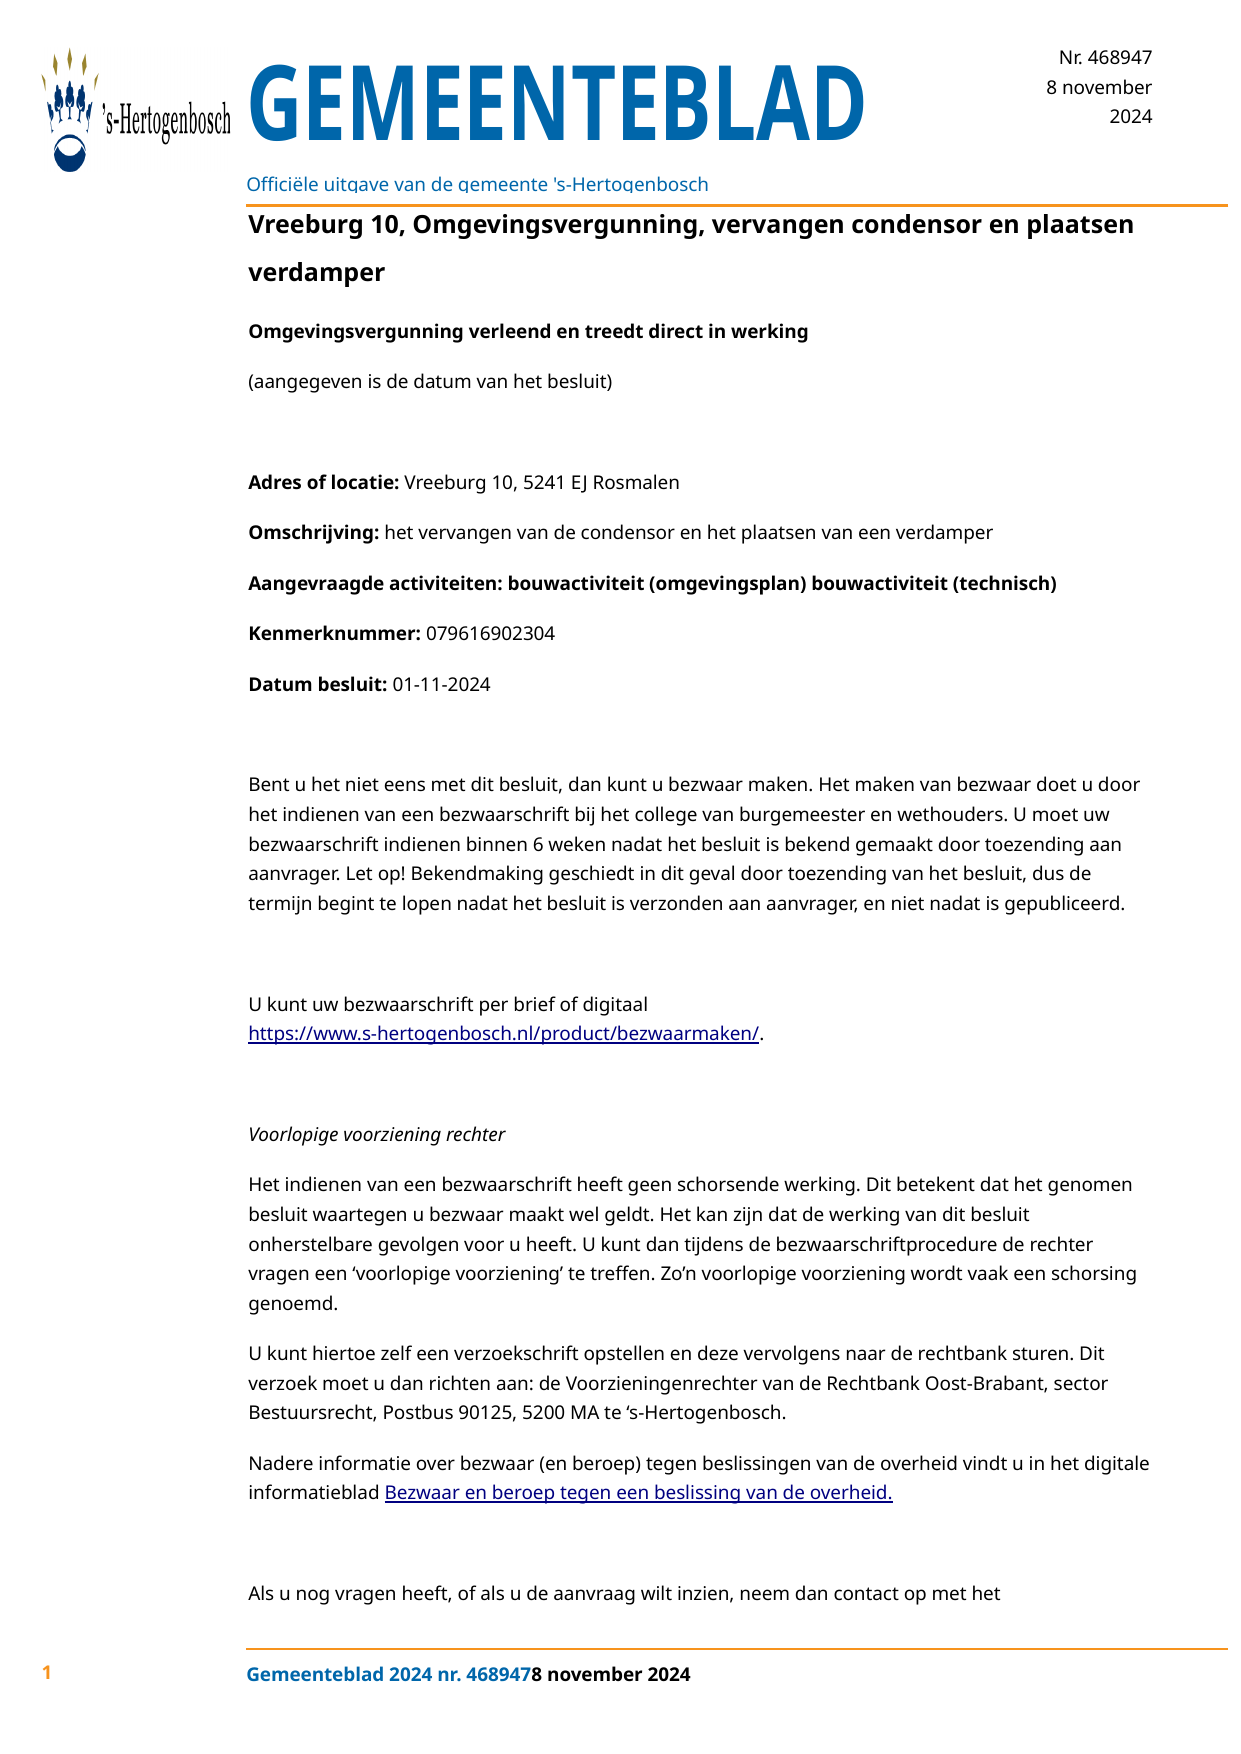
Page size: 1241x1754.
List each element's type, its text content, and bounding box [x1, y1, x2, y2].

text U kunt hiertoe zelf een verzoekschrift opstellen en deze vervolgens naar de rechtbank sturen. Dit verzoek moet u dan richten aan: de Voorzieningenrechter van de Rechtbank Oost-Brabant, sector Bestuursrecht, Postbus 90125, 5200 MA te ‘s-Hertogenbosch. [248, 1340, 1152, 1425]
text Omgevingsvergunning verleend en treedt direct in werking [248, 318, 1152, 344]
text (aangegeven is de datum van het besluit) [248, 368, 1152, 394]
picture [41, 47, 231, 172]
text Het indienen van een bezwaarschrift heeft geen schorsende werking. Dit betekent dat het genomen besluit waartegen u bezwaar maakt wel geldt. Het kan zijn dat de werking van dit besluit onherstelbare gevolgen voor u heeft. U kunt dan tijdens de bezwaarschriftprocedure de rechter vragen een ‘voorlopige voorziening’ te treffen. Zo’n voorlopige voorziening wordt vaak een schorsing genoemd. [248, 1172, 1152, 1316]
text Nadere informatie over bezwaar (en beroep) tegen beslissingen van de overheid vindt u in het digitale informatieblad Bezwaar en beroep tegen een beslissing van de overheid. [248, 1450, 1152, 1505]
text Aangevraagde activiteiten: bouwactiviteit (omgevingsplan) bouwactiviteit (technisch) [248, 570, 1152, 596]
text Voorlopige voorziening rechter [248, 1121, 1152, 1147]
text Datum besluit: 01-11-2024 [248, 671, 1152, 697]
text Als u nog vragen heeft, of als u de aanvraag wilt inzien, neem dan contact op met het [248, 1580, 1152, 1606]
text Adres of locatie: Vreeburg 10, 5241 EJ Rosmalen [248, 469, 1152, 495]
text Vreeburg 10, Omgevingsvergunning, vervangen condensor en plaatsen verdamper [248, 207, 1152, 288]
text Bent u het niet eens met dit besluit, dan kunt u bezwaar maken. Het maken van bezwaar doet u door het indienen van een bezwaarschrift bij het college van burgemeester en wethouders. U moet uw bezwaarschrift indienen binnen 6 weken nadat het besluit is bekend gemaakt door toezending aan aanvrager. Let op! Bekendmaking geschiedt in dit geval door toezending van het besluit, dus de termijn begint te lopen nadat het besluit is verzonden aan aanvrager, en niet nadat is gepubliceerd. [248, 772, 1152, 916]
text Omschrijving: het vervangen van de condensor en het plaatsen van een verdamper [248, 519, 1152, 545]
text Kenmerknummer: 079616902304 [248, 620, 1152, 646]
text U kunt uw bezwaarschrift per brief of digitaal https://www.s-hertogenbosch.nl/product/bezwaarmaken/. [248, 991, 1152, 1046]
